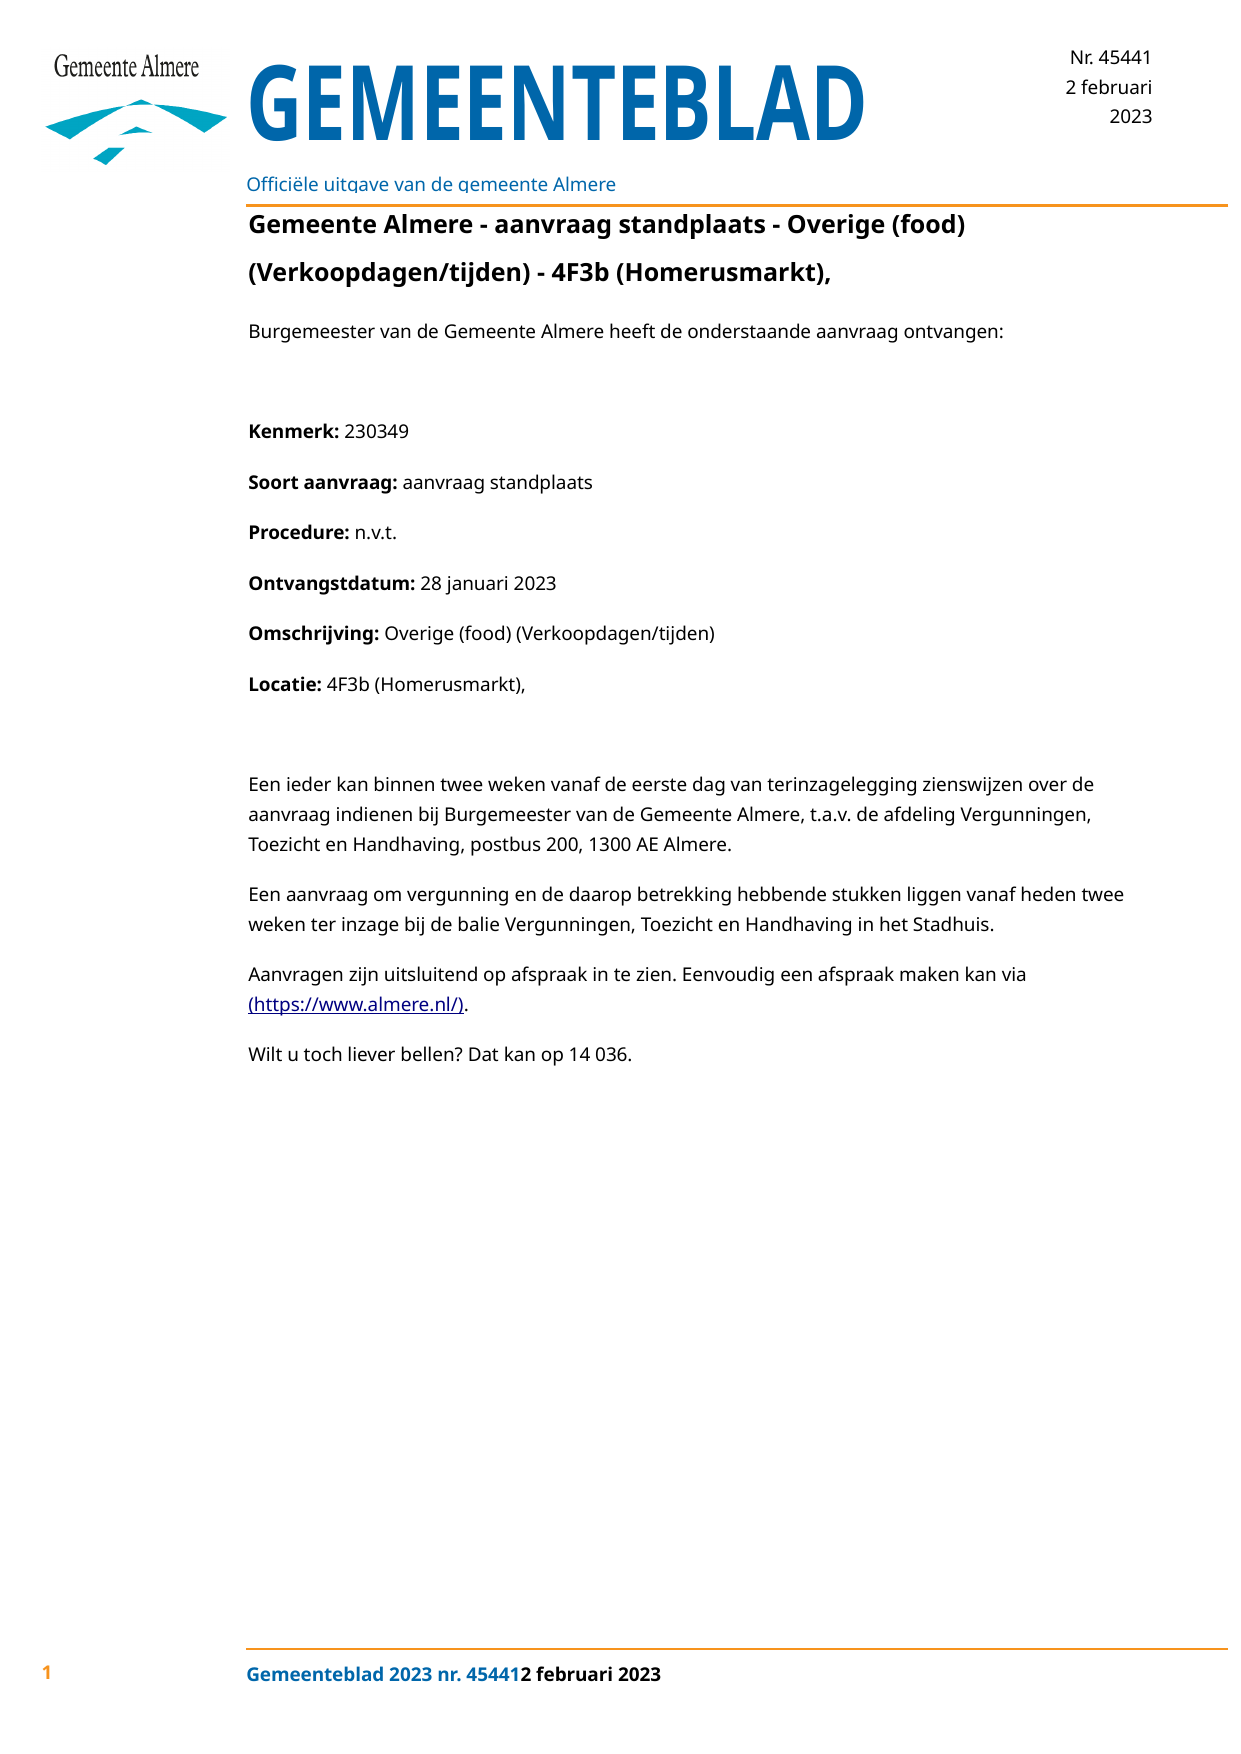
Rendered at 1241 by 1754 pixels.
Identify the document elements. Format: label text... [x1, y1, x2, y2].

text Soort aanvraag: aanvraag standplaats [248, 469, 1152, 495]
text Wilt u toch liever bellen? Dat kan op 14 036. [248, 1041, 1152, 1067]
text Een aanvraag om vergunning en de daarop betrekking hebbende stukken liggen vanaf heden twee weken ter inzage bij de balie Vergunningen, Toezicht en Handhaving in het Stadhuis. [248, 881, 1152, 937]
text Procedure: n.v.t. [248, 519, 1152, 545]
text Kenmerk: 230349 [248, 419, 1152, 444]
text Burgemeester van de Gemeente Almere heeft de onderstaande aanvraag ontvangen: [248, 318, 1152, 344]
text Aanvragen zijn uitsluitend op afspraak in te zien. Eenvoudig een afspraak maken kan via (https://www.almere.nl/). [248, 961, 1152, 1017]
text Omschrijving: Overige (food) (Verkoopdagen/tijden) [248, 620, 1152, 646]
picture [41, 47, 231, 172]
text Ontvangstdatum: 28 januari 2023 [248, 570, 1152, 596]
text Locatie: 4F3b (Homerusmarkt), [248, 671, 1152, 697]
text Gemeente Almere - aanvraag standplaats - Overige (food) (Verkoopdagen/tijden) - 4F3b (Homerusmarkt), [248, 207, 1152, 288]
text Een ieder kan binnen twee weken vanaf de eerste dag van terinzagelegging zienswijzen over de aanvraag indienen bij Burgemeester van de Gemeente Almere, t.a.v. de afdeling Vergunningen, Toezicht en Handhaving, postbus 200, 1300 AE Almere. [248, 772, 1152, 857]
